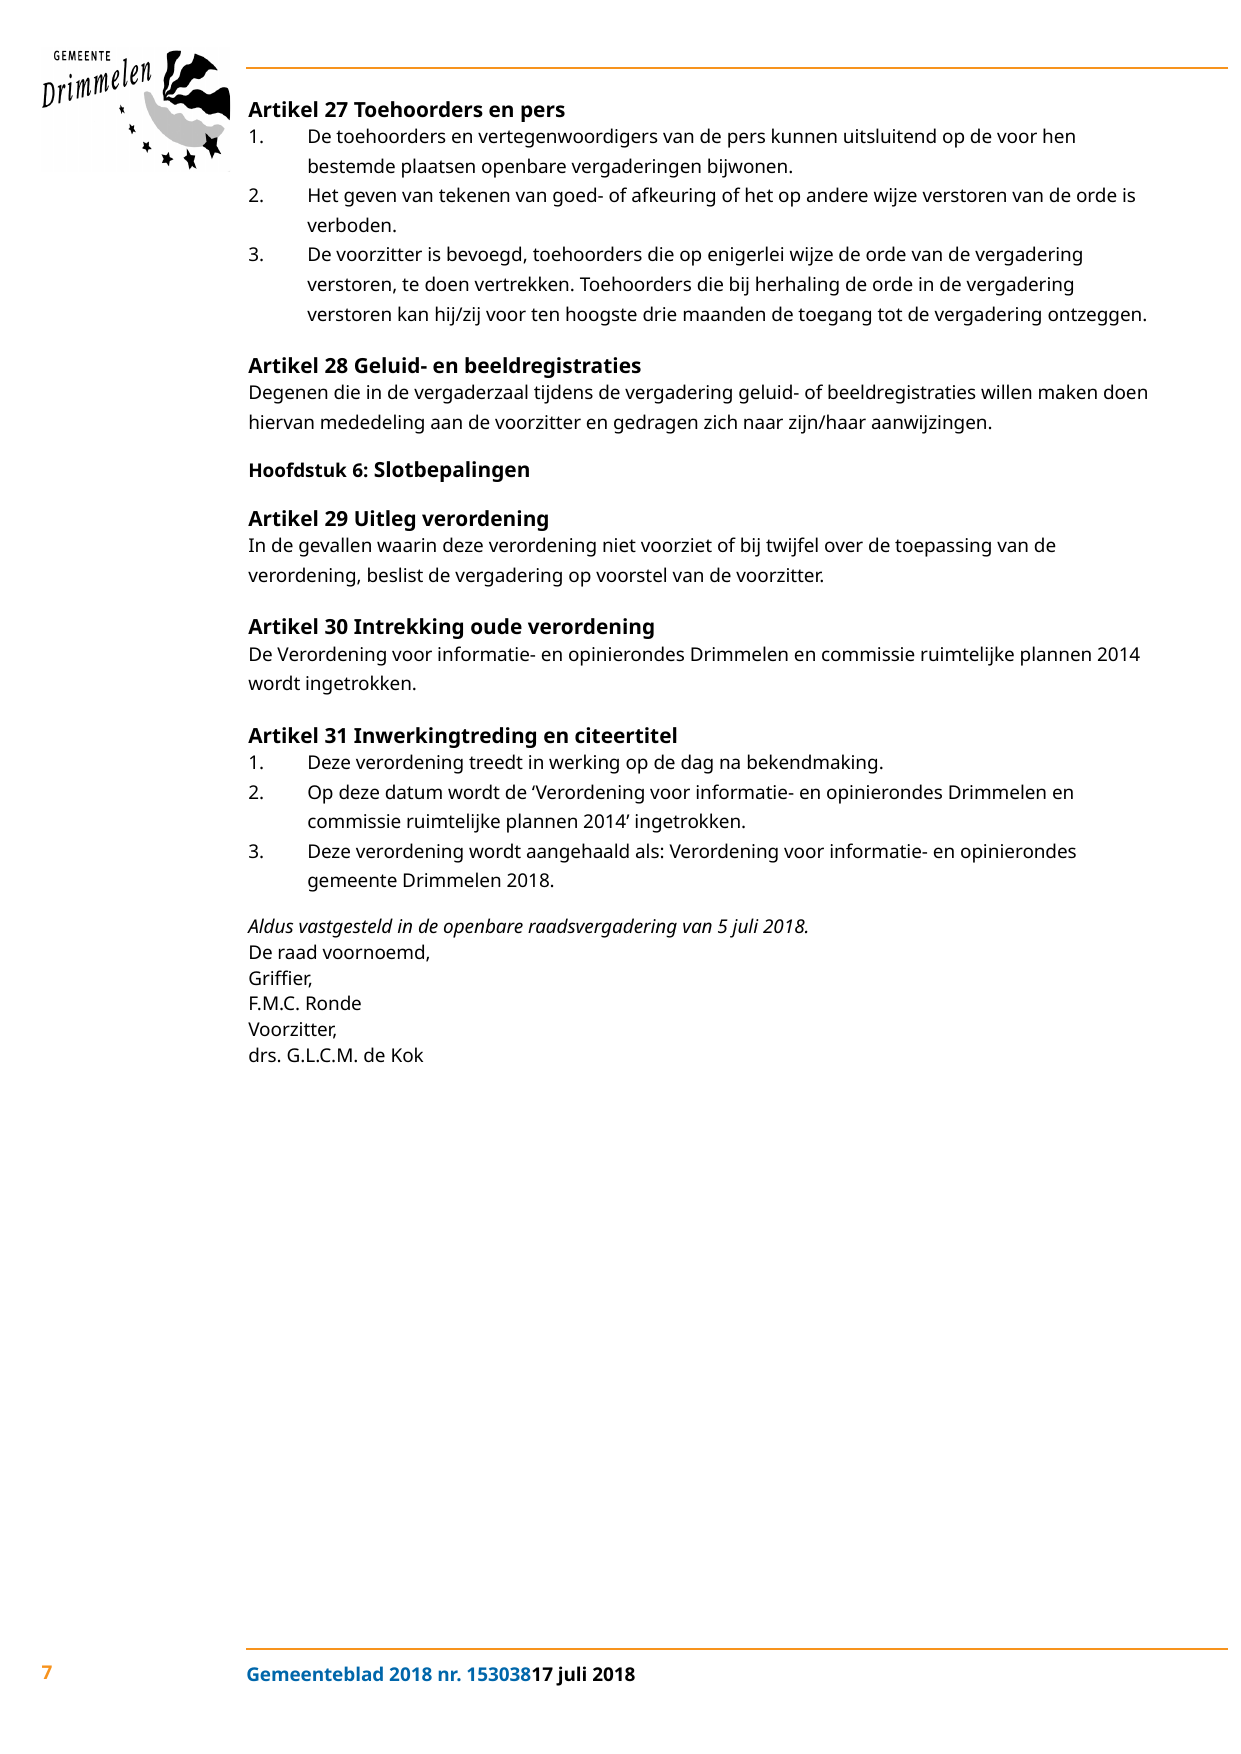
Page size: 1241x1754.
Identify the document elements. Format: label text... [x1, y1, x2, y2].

text Artikel 29 Uitleg verordening [248, 504, 1152, 532]
list Deze verordening wordt aangehaald als: Verordening voor informatie- en opinierondes gemeente Drimmelen 2018. [248, 838, 1152, 893]
text Voorzitter, [248, 1016, 1152, 1042]
list De toehoorders en vertegenwoordigers van de pers kunnen uitsluitend op de voor hen bestemde plaatsen openbare vergaderingen bijwonen. [248, 123, 1152, 178]
text drs. G.L.C.M. de Kok [248, 1042, 1152, 1068]
text Artikel 31 Inwerkingtreding en citeertitel [248, 721, 1152, 749]
text Artikel 28 Geluid- en beeldregistraties [248, 351, 1152, 379]
text De Verordening voor informatie- en opinierondes Drimmelen en commissie ruimtelijke plannen 2014 wordt ingetrokken. [248, 641, 1152, 696]
text F.M.C. Ronde [248, 991, 1152, 1016]
text Griffier, [248, 965, 1152, 991]
list Op deze datum wordt de ‘Verordening voor informatie- en opinierondes Drimmelen en commissie ruimtelijke plannen 2014’ ingetrokken. [248, 779, 1152, 834]
text Degenen die in de vergaderzaal tijdens de vergadering geluid- of beeldregistraties willen maken doen hiervan mededeling aan de voorzitter en gedragen zich naar zijn/haar aanwijzingen. [248, 379, 1152, 435]
text In de gevallen waarin deze verordening niet voorziet of bij twijfel over de toepassing van de verordening, beslist de vergadering op voorstel van de voorzitter. [248, 532, 1152, 588]
list Deze verordening treedt in werking op de dag na bekendmaking. [248, 749, 1152, 775]
text Artikel 27 Toehoorders en pers [248, 95, 1152, 123]
picture [41, 47, 231, 172]
text Aldus vastgesteld in de openbare raadsvergadering van 5 juli 2018. [248, 913, 1152, 939]
text Hoofdstuk 6: Slotbepalingen [248, 455, 1152, 483]
text Artikel 30 Intrekking oude verordening [248, 612, 1152, 641]
text De raad voornoemd, [248, 939, 1152, 965]
list Het geven van tekenen van goed- of afkeuring of het op andere wijze verstoren van de orde is verboden. [248, 182, 1152, 238]
list De voorzitter is bevoegd, toehoorders die op enigerlei wijze de orde van de vergadering verstoren, te doen vertrekken. Toehoorders die bij herhaling de orde in de vergadering verstoren kan hij/zij voor ten hoogste drie maanden de toegang tot de vergadering ontzeggen. [248, 242, 1152, 326]
